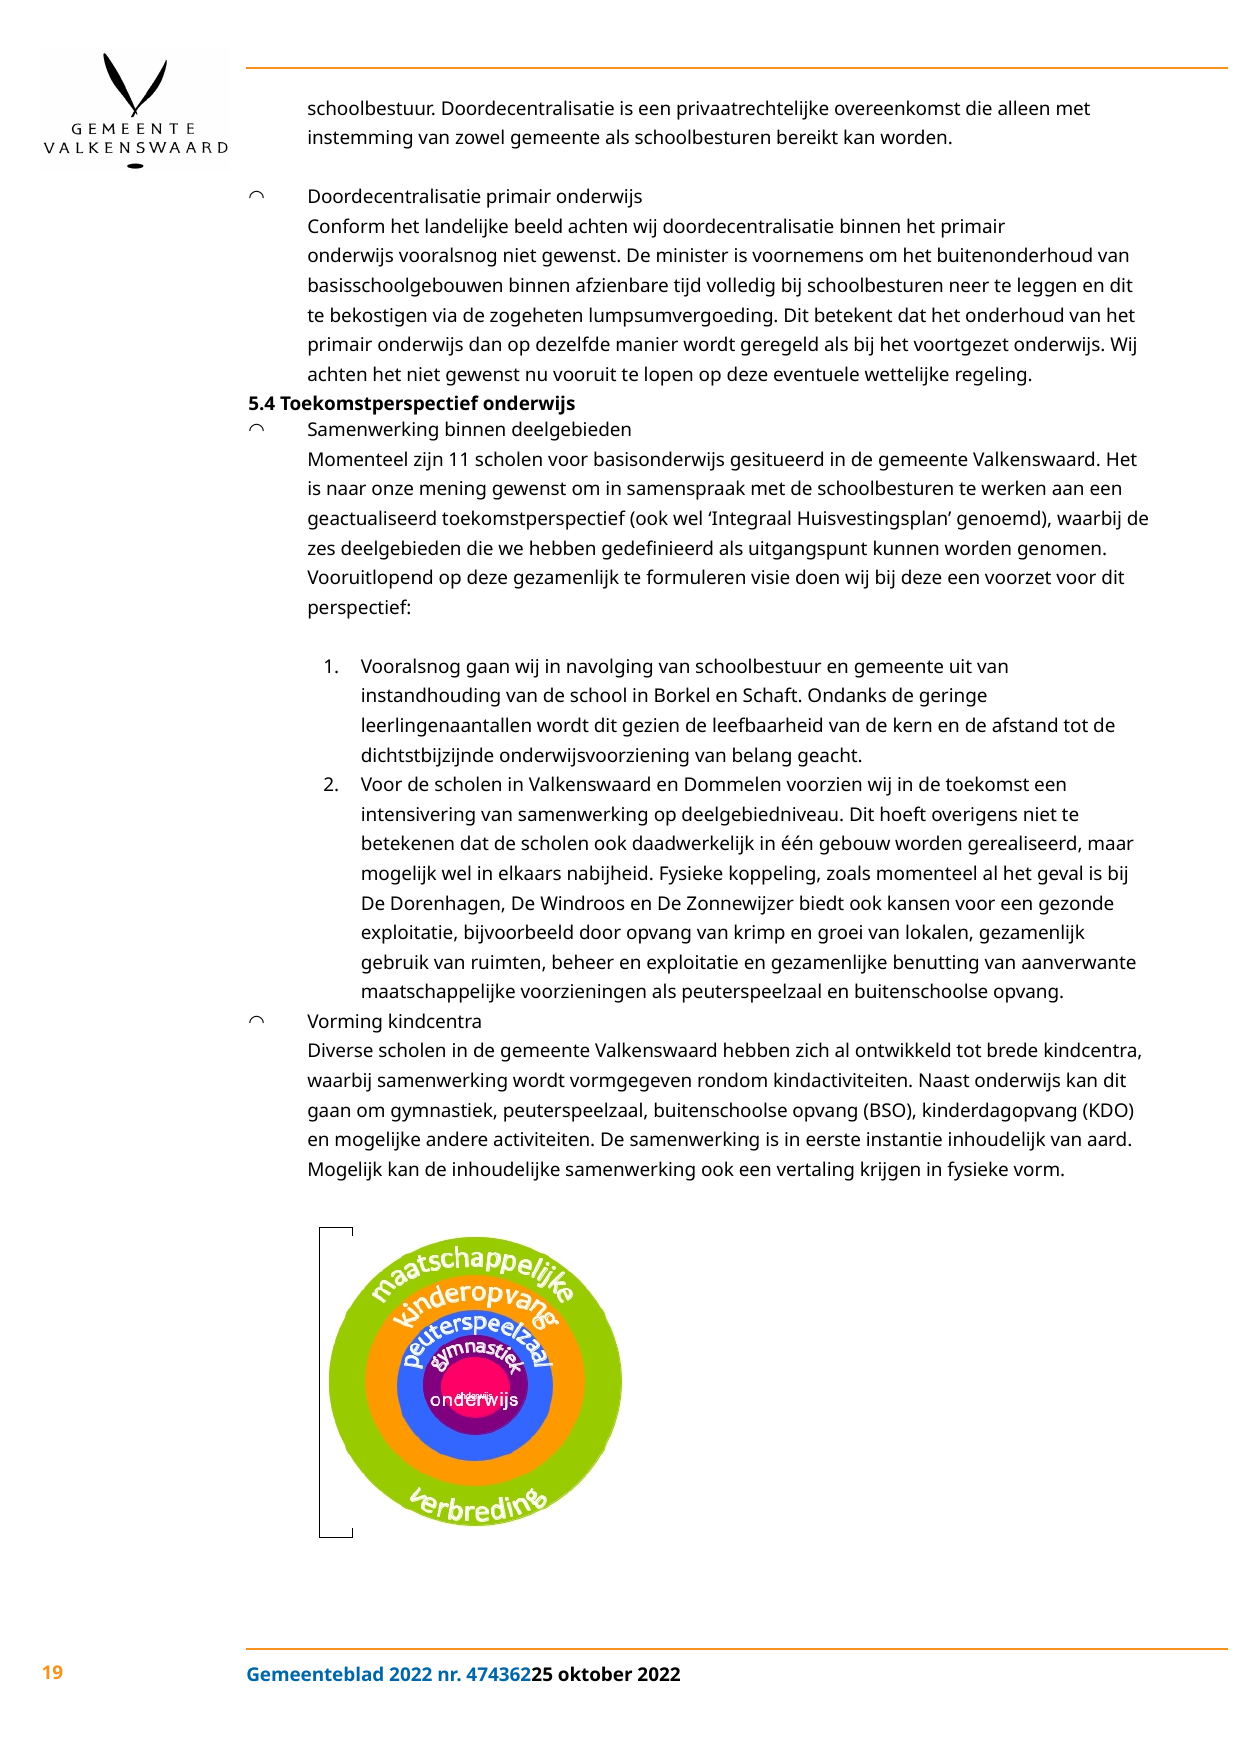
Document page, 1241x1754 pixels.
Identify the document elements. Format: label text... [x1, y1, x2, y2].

list Samenwerking binnen deelgebieden [248, 416, 1152, 442]
picture [41, 47, 231, 172]
list Diverse scholen in de gemeente Valkenswaard hebben zich al ontwikkeld tot brede kindcentra, waarbij samenwerking wordt vormgegeven rondom kindactiviteiten. Naast onderwijs kan dit gaan om gymnastiek, peuterspeelzaal, buitenschoolse opvang (BSO), kinderdagopvang (KDO) en mogelijke andere activiteiten. De samenwerking is in eerste instantie inhoudelijk van aard. Mogelijk kan de inhoudelijke samenwerking ook een vertaling krijgen in fysieke vorm. [248, 1038, 1152, 1182]
list Voor de scholen in Valkenswaard en Dommelen voorzien wij in de toekomst een intensivering van samenwerking op deelgebiedniveau. Dit hoeft overigens niet te betekenen dat de scholen ook daadwerkelijk in één gebouw worden gerealiseerd, maar mogelijk wel in elkaars nabijheid. Fysieke koppeling, zoals momenteel al het geval is bij De Dorenhagen, De Windroos en De Zonnewijzer biedt ook kansen voor een gezonde exploitatie, bijvoorbeeld door opvang van krimp en groei van lokalen, gezamenlijk gebruik van ruimten, beheer en exploitatie en gezamenlijke benutting van aanverwante maatschappelijke voorzieningen als peuterspeelzaal en buitenschoolse opvang. [323, 771, 1152, 1004]
text 5.4 Toekomstperspectief onderwijs [248, 391, 1152, 416]
list Doordecentralisatie primair onderwijs [248, 183, 1152, 209]
list Conform het landelijke beeld achten wij doordecentralisatie binnen het primair onderwijs vooralsnog niet gewenst. De minister is voornemens om het buitenonderhoud van basisschoolgebouwen binnen afzienbare tijd volledig bij schoolbesturen neer te leggen en dit te bekostigen via de zogeheten lumpsumvergoeding. Dit betekent dat het onderhoud van het primair onderwijs dan op dezelfde manier wordt geregeld als bij het voortgezet onderwijs. Wij achten het niet gewenst nu vooruit te lopen op deze eventuele wettelijke regeling. [248, 213, 1152, 387]
list Vooralsnog gaan wij in navolging van schoolbestuur en gemeente uit van instandhouding van de school in Borkel en Schaft. Ondanks de geringe leerlingenaantallen wordt dit gezien de leefbaarheid van de kern en de afstand tot de dichtstbijzijnde onderwijsvoorziening van belang geacht. [323, 653, 1152, 767]
list Momenteel zijn 11 scholen voor basisonderwijs gesitueerd in de gemeente Valkenswaard. Het is naar onze mening gewenst om in samenspraak met de schoolbesturen te werken aan een geactualiseerd toekomstperspectief (ook wel ‘Integraal Huisvestingsplan’ genoemd), waarbij de zes deelgebieden die we hebben gedefinieerd als uitgangspunt kunnen worden genomen. Vooruitlopend op deze gezamenlijk te formuleren visie doen wij bij deze een voorzet voor dit perspectief: [248, 446, 1152, 619]
picture [327, 1236, 624, 1528]
list schoolbestuur. Doordecentralisatie is een privaatrechtelijke overeenkomst die alleen met instemming van zowel gemeente als schoolbesturen bereikt kan worden. [248, 95, 1152, 150]
list Vorming kindcentra [248, 1008, 1152, 1034]
